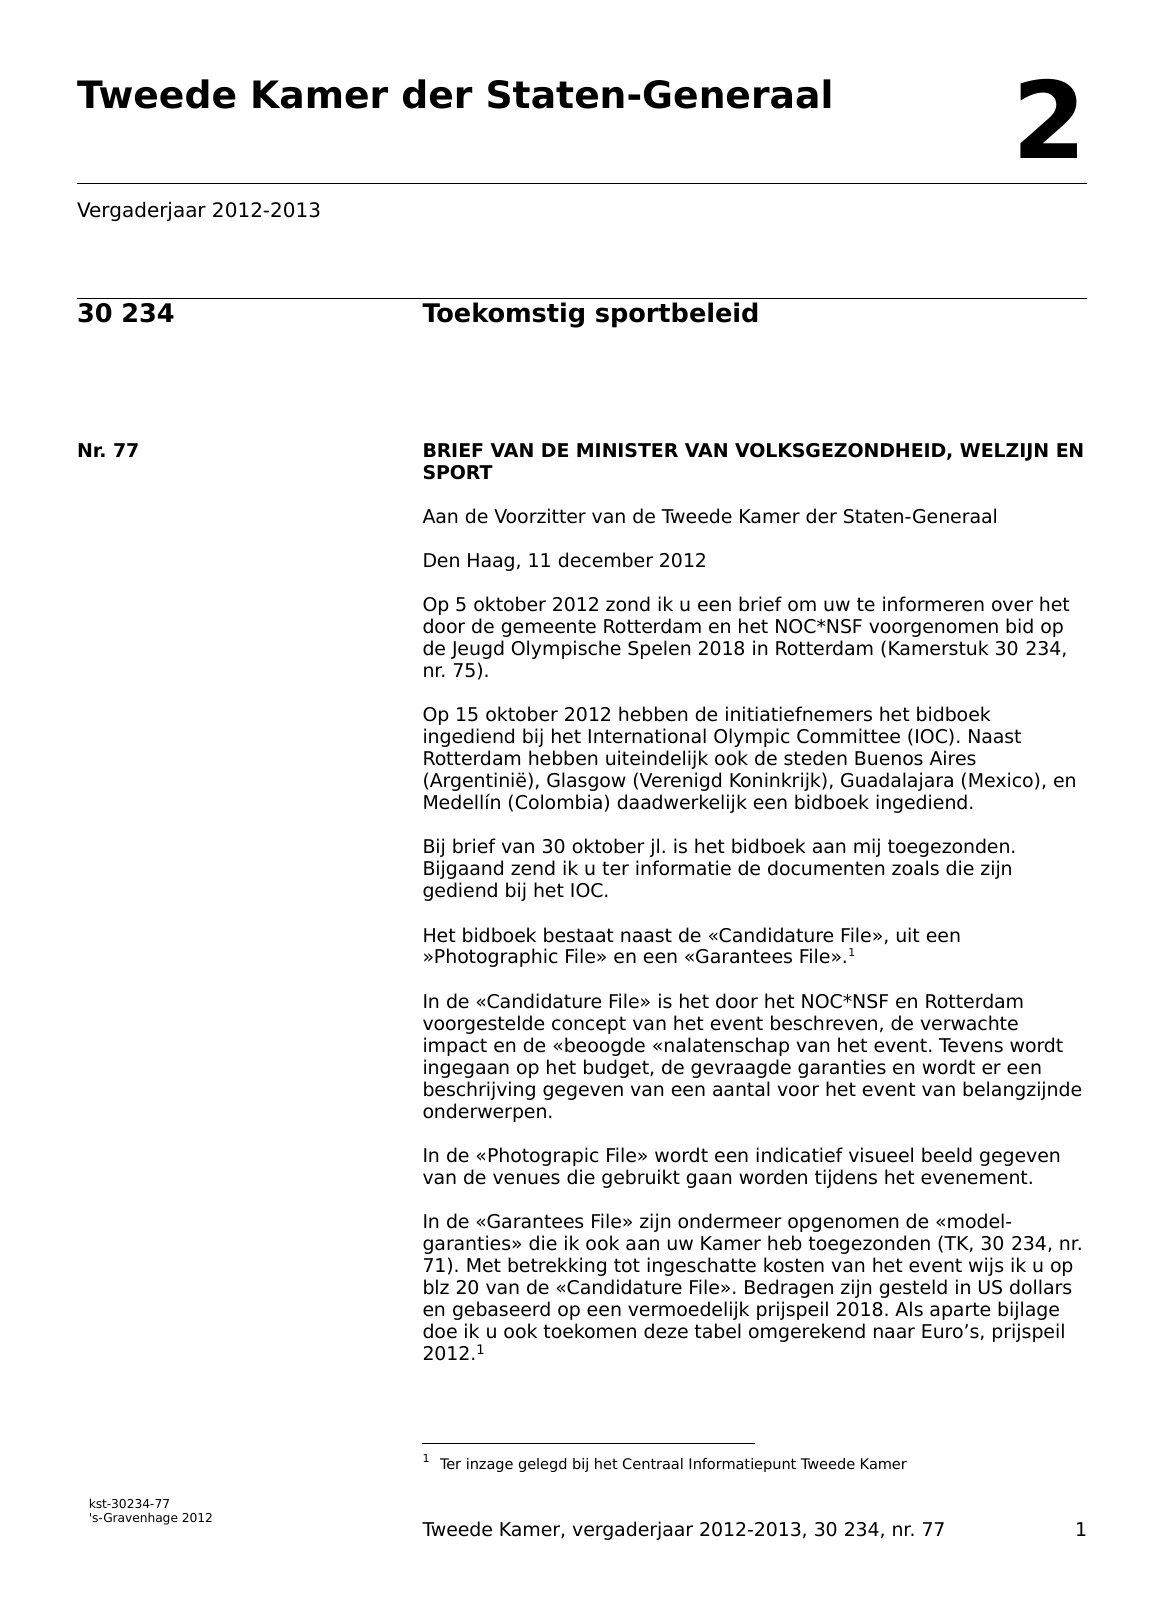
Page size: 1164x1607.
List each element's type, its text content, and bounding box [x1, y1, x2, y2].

table_header 2 [886, 59, 1087, 183]
table_cell Vergaderjaar 2012-2013 [77, 184, 1087, 298]
text In de «Garantees File» zijn ondermeer opgenomen de «model-garanties» die ik ook aan uw Kamer heb toegezonden (TK, 30 234, nr. 71). Met betrekking tot ingeschatte kosten van het event wijs ik u op blz 20 van de «Candidature File». Bedragen zijn gesteld in US dollars en gebaseerd op een vermoedelijk prijspeil 2018. Als aparte bijlage doe ik u ook toekomen deze tabel omgerekend naar Euro’s, prijspeil 2012.1 [422, 1211, 1087, 1365]
text kst-30234-77 [88, 1497, 323, 1511]
text Aan de Voorzitter van de Tweede Kamer der Staten-Generaal [422, 506, 1087, 528]
text Op 15 oktober 2012 hebben de initiatiefnemers het bidboek ingediend bij het International Olympic Committee (IOC). Naast Rotterdam hebben uiteindelijk ook de steden Buenos Aires (Argentinië), Glasgow (Verenigd Koninkrijk), Guadalajara (Mexico), en Medellín (Colombia) daadwerkelijk een bidboek ingediend. [422, 704, 1087, 814]
text Op 5 oktober 2012 zond ik u een brief om uw te informeren over het door de gemeente Rotterdam en het NOC*NSF voorgenomen bid op de Jeugd Olympische Spelen 2018 in Rotterdam (Kamerstuk 30 234, nr. 75). [422, 594, 1087, 682]
text Bij brief van 30 oktober jl. is het bidboek aan mij toegezonden. Bijgaand zend ik u ter informatie de documenten zoals die zijn gediend bij het IOC. [422, 836, 1087, 902]
table_header Tweede Kamer der Staten-Generaal [77, 59, 886, 183]
text 's-Gravenhage 2012 [88, 1511, 323, 1525]
subtitle Nr. 77 BRIEF VAN DE MINISTER VAN VOLKSGEZONDHEID, WELZIJN EN SPORT [77, 440, 1087, 484]
text In de «Candidature File» is het door het NOC*NSF en Rotterdam voorgestelde concept van het event beschreven, de verwachte impact en de «beoogde «nalatenschap van het event. Tevens wordt ingegaan op het budget, de gevraagde garanties en wordt er een beschrijving gegeven van een aantal voor het event van belangzijnde onderwerpen. [422, 991, 1087, 1122]
text Ter inzage gelegd bij het Centraal Informatiepunt Tweede Kamer [422, 1452, 1087, 1474]
text In de «Photograpic File» wordt een indicatief visueel beeld gegeven van de venues die gebruikt gaan worden tijdens het evenement. [422, 1145, 1087, 1189]
text Het bidboek bestaat naast de «Candidature File», uit een »Photographic File» en een «Garantees File». [422, 924, 1087, 968]
subtitle 30 234 Toekomstig sportbeleid [77, 299, 1087, 329]
text Den Haag, 11 december 2012 [422, 550, 1087, 572]
